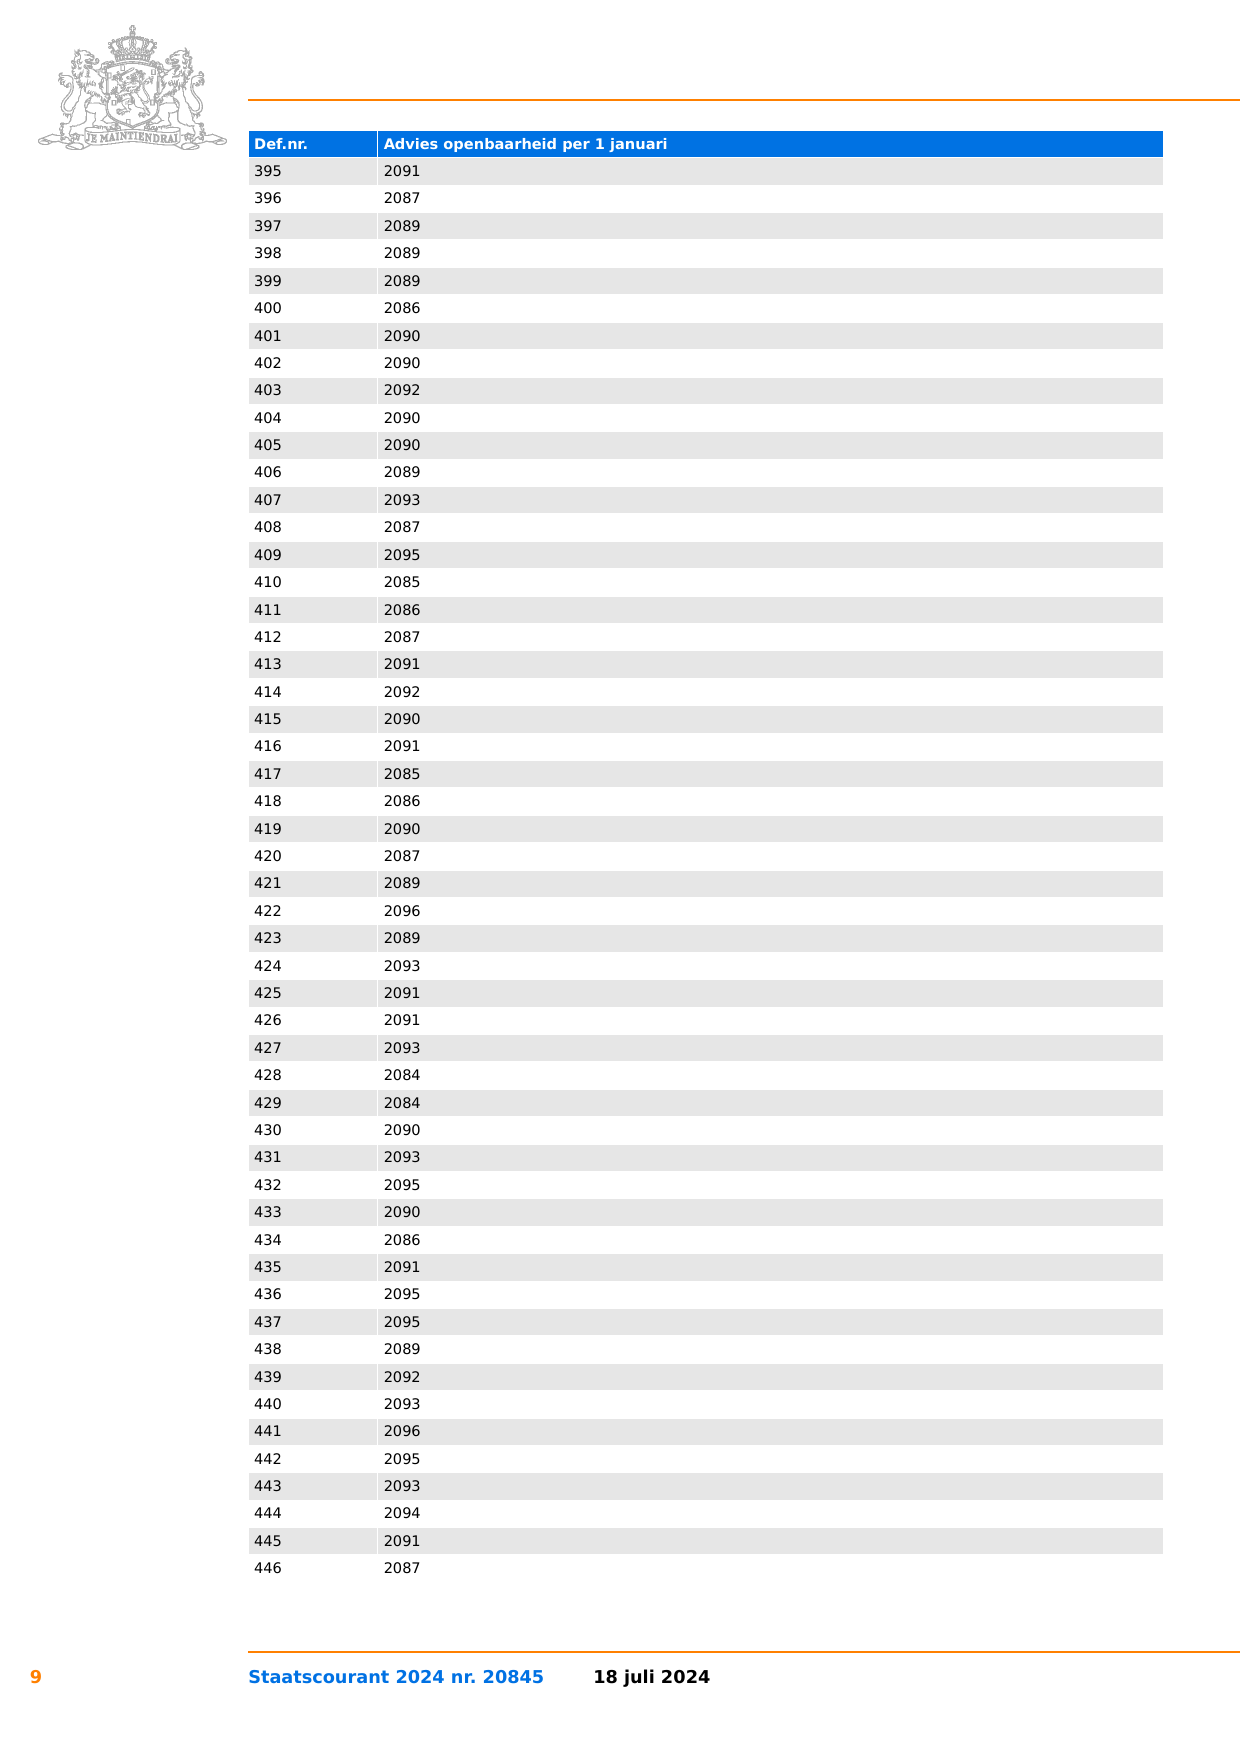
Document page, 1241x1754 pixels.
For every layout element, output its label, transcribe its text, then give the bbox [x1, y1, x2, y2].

table_cell 395 [249, 158, 377, 185]
table_cell 421 [249, 871, 377, 897]
table_cell 2092 [378, 378, 1163, 404]
table_cell 2095 [378, 1282, 1163, 1308]
table_cell 2084 [378, 1063, 1163, 1089]
table_header Advies openbaarheid per 1 januari [378, 131, 1163, 157]
table_cell 2090 [378, 816, 1163, 842]
table_cell 402 [249, 350, 377, 376]
table_cell 400 [249, 295, 377, 322]
table_cell 2090 [378, 350, 1163, 376]
table_cell 434 [249, 1227, 377, 1253]
table_cell 401 [249, 323, 377, 349]
table_cell 2093 [378, 1035, 1163, 1061]
table_cell 2089 [378, 925, 1163, 952]
table_cell 2092 [378, 1364, 1163, 1390]
table_cell 423 [249, 925, 377, 952]
table_cell 2091 [378, 734, 1163, 760]
table_cell 440 [249, 1391, 377, 1417]
table_cell 2089 [378, 1336, 1163, 1363]
table_cell 2090 [378, 706, 1163, 733]
table_cell 411 [249, 597, 377, 623]
picture [38, 25, 227, 150]
table_header Def.nr. [249, 131, 377, 157]
table_cell 406 [249, 460, 377, 486]
table_cell 2095 [378, 1309, 1163, 1335]
table_cell 2084 [378, 1090, 1163, 1116]
table_cell 444 [249, 1501, 377, 1527]
table_cell 437 [249, 1309, 377, 1335]
table_cell 424 [249, 953, 377, 979]
table_cell 414 [249, 679, 377, 705]
table_cell 438 [249, 1336, 377, 1363]
table_cell 404 [249, 405, 377, 431]
table_cell 2093 [378, 1473, 1163, 1500]
table_cell 2096 [378, 1419, 1163, 1445]
table_cell 427 [249, 1035, 377, 1061]
table_cell 443 [249, 1473, 377, 1500]
table_cell 2089 [378, 241, 1163, 267]
table_cell 399 [249, 268, 377, 294]
table_cell 410 [249, 569, 377, 596]
table_cell 425 [249, 980, 377, 1007]
table_cell 2091 [378, 1254, 1163, 1281]
table_cell 417 [249, 761, 377, 787]
table_cell 2089 [378, 871, 1163, 897]
table_cell 403 [249, 378, 377, 404]
table_cell 2090 [378, 323, 1163, 349]
table_cell 432 [249, 1172, 377, 1198]
table_cell 405 [249, 432, 377, 459]
table_cell 2086 [378, 1227, 1163, 1253]
table_cell 408 [249, 515, 377, 541]
table_cell 435 [249, 1254, 377, 1281]
table_cell 2090 [378, 432, 1163, 459]
table_cell 2093 [378, 953, 1163, 979]
table_cell 2089 [378, 213, 1163, 239]
table_cell 2087 [378, 186, 1163, 212]
table_cell 2095 [378, 1446, 1163, 1472]
table_cell 416 [249, 734, 377, 760]
table_cell 2093 [378, 1145, 1163, 1171]
table_cell 413 [249, 651, 377, 678]
table_cell 2087 [378, 624, 1163, 650]
table_cell 2095 [378, 542, 1163, 568]
table_cell 407 [249, 487, 377, 513]
table_cell 2087 [378, 1556, 1163, 1582]
table_cell 412 [249, 624, 377, 650]
table_cell 418 [249, 789, 377, 815]
table_cell 2091 [378, 1008, 1163, 1034]
table_cell 2085 [378, 569, 1163, 596]
table_cell 2085 [378, 761, 1163, 787]
table_cell 439 [249, 1364, 377, 1390]
table_cell 396 [249, 186, 377, 212]
table_cell 2096 [378, 898, 1163, 924]
table_cell 445 [249, 1528, 377, 1554]
table_cell 2087 [378, 843, 1163, 869]
table_cell 422 [249, 898, 377, 924]
table_cell 2093 [378, 1391, 1163, 1417]
table_cell 2086 [378, 597, 1163, 623]
table_cell 420 [249, 843, 377, 869]
table_cell 428 [249, 1063, 377, 1089]
table_cell 398 [249, 241, 377, 267]
table_cell 2086 [378, 295, 1163, 322]
table_cell 2095 [378, 1172, 1163, 1198]
table_cell 2094 [378, 1501, 1163, 1527]
table_cell 446 [249, 1556, 377, 1582]
table_cell 2091 [378, 980, 1163, 1007]
table_cell 409 [249, 542, 377, 568]
table_cell 433 [249, 1199, 377, 1226]
table_cell 429 [249, 1090, 377, 1116]
table_cell 415 [249, 706, 377, 733]
table_cell 2089 [378, 268, 1163, 294]
table_cell 2090 [378, 405, 1163, 431]
table_cell 2090 [378, 1199, 1163, 1226]
table_cell 430 [249, 1117, 377, 1143]
table_cell 2091 [378, 158, 1163, 185]
table_cell 2092 [378, 679, 1163, 705]
table_cell 441 [249, 1419, 377, 1445]
table_cell 2091 [378, 1528, 1163, 1554]
table_cell 397 [249, 213, 377, 239]
table_cell 2089 [378, 460, 1163, 486]
table_cell 442 [249, 1446, 377, 1472]
table_cell 2086 [378, 789, 1163, 815]
table_cell 419 [249, 816, 377, 842]
table_cell 2087 [378, 515, 1163, 541]
table_cell 431 [249, 1145, 377, 1171]
table_cell 436 [249, 1282, 377, 1308]
table_cell 2091 [378, 651, 1163, 678]
table_cell 2090 [378, 1117, 1163, 1143]
table_cell 2093 [378, 487, 1163, 513]
table_cell 426 [249, 1008, 377, 1034]
